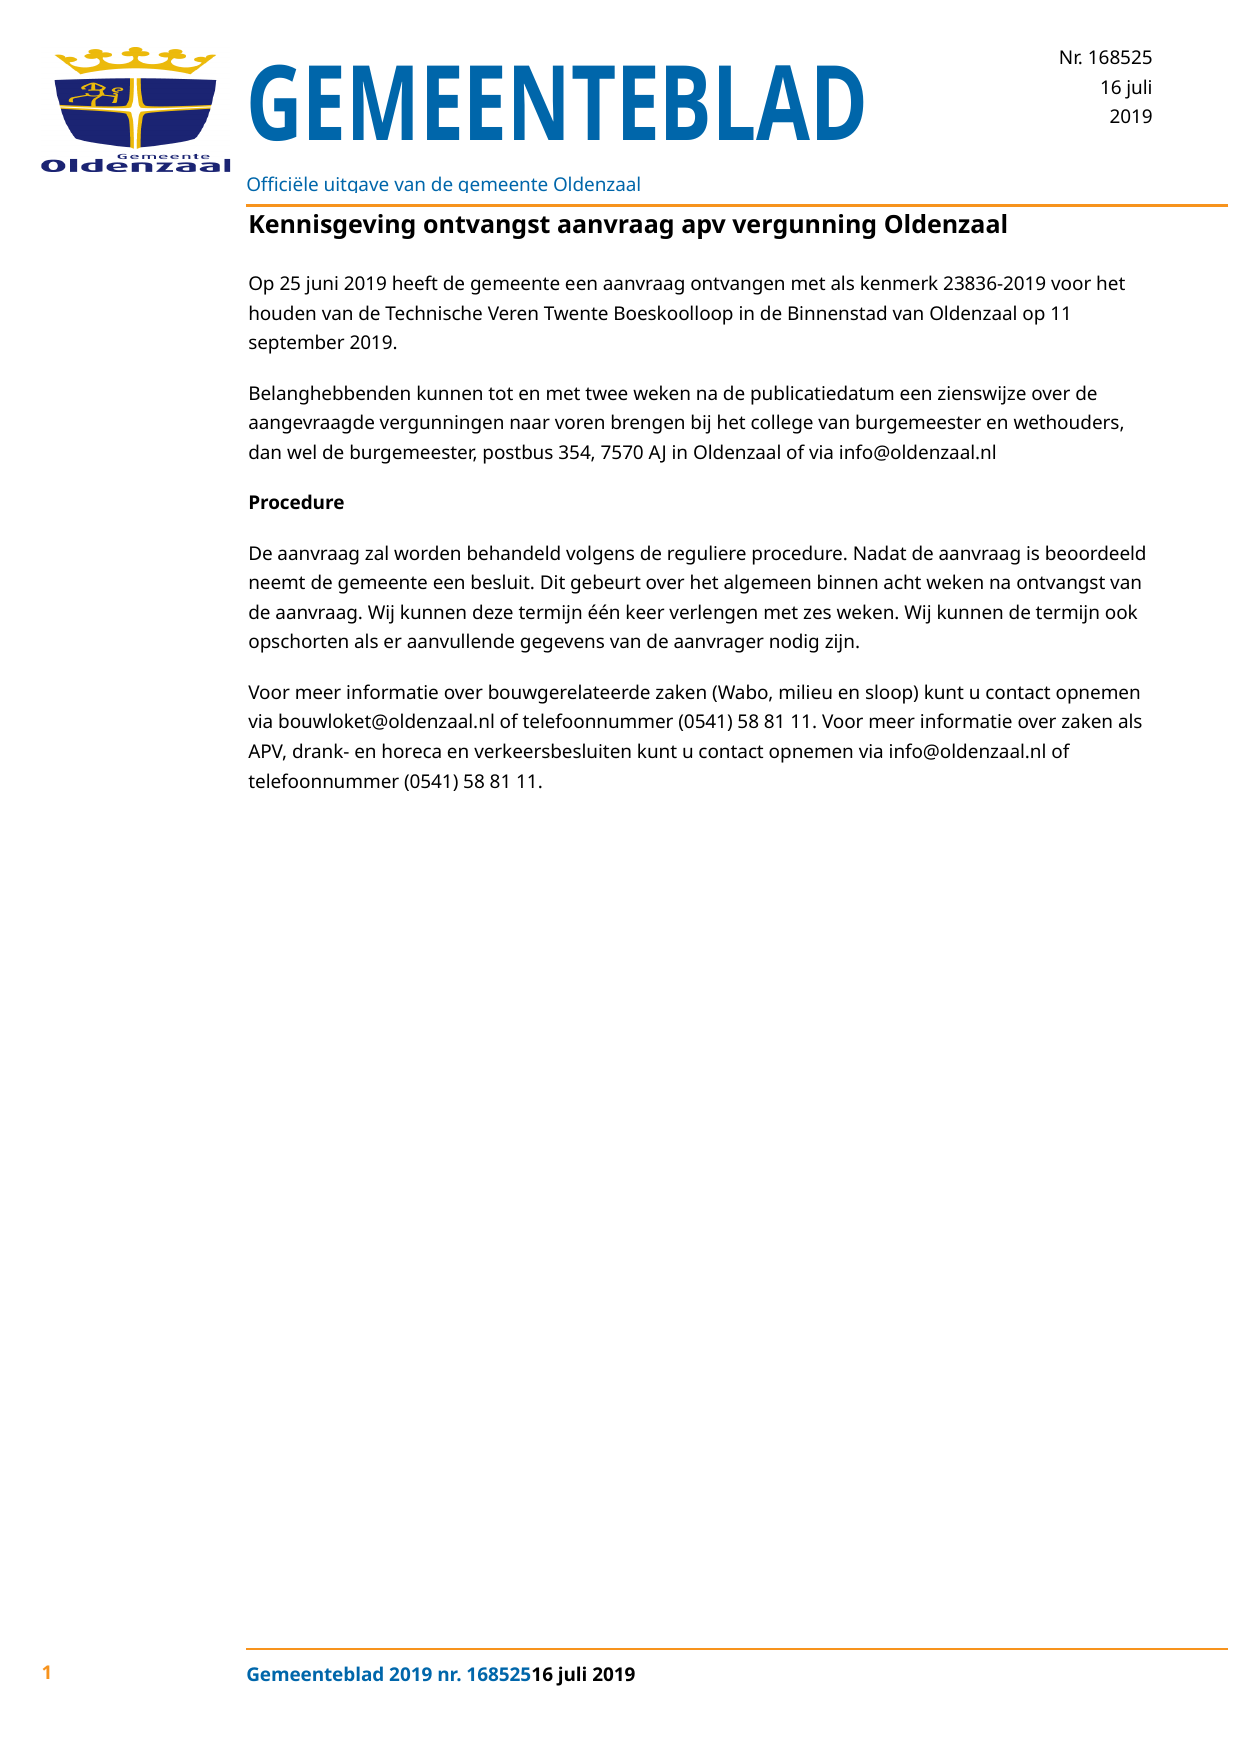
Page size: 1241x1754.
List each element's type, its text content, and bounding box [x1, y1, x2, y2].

text Op 25 juni 2019 heeft de gemeente een aanvraag ontvangen met als kenmerk 23836-2019 voor het houden van de Technische Veren Twente Boeskoolloop in de Binnenstad van Oldenzaal op 11 september 2019. [248, 270, 1152, 355]
text Kennisgeving ontvangst aanvraag apv vergunning Oldenzaal [248, 207, 1152, 241]
text Belanghebbenden kunnen tot en met twee weken na de publicatiedatum een zienswijze over de aangevraagde vergunningen naar voren brengen bij het college van burgemeester en wethouders, dan wel de burgemeester, postbus 354, 7570 AJ in Oldenzaal of via info@oldenzaal.nl [248, 380, 1152, 465]
text Procedure [248, 489, 1152, 515]
picture [41, 47, 231, 172]
text De aanvraag zal worden behandeld volgens de reguliere procedure. Nadat de aanvraag is beoordeeld neemt de gemeente een besluit. Dit gebeurt over het algemeen binnen acht weken na ontvangst van de aanvraag. Wij kunnen deze termijn één keer verlengen met zes weken. Wij kunnen de termijn ook opschorten als er aanvullende gegevens van de aanvrager nodig zijn. [248, 540, 1152, 654]
text Voor meer informatie over bouwgerelateerde zaken (Wabo, milieu en sloop) kunt u contact opnemen via bouwloket@oldenzaal.nl of telefoonnummer (0541) 58 81 11. Voor meer informatie over zaken als APV, drank- en horeca en verkeersbesluiten kunt u contact opnemen via info@oldenzaal.nl of telefoonnummer (0541) 58 81 11. [248, 679, 1152, 793]
